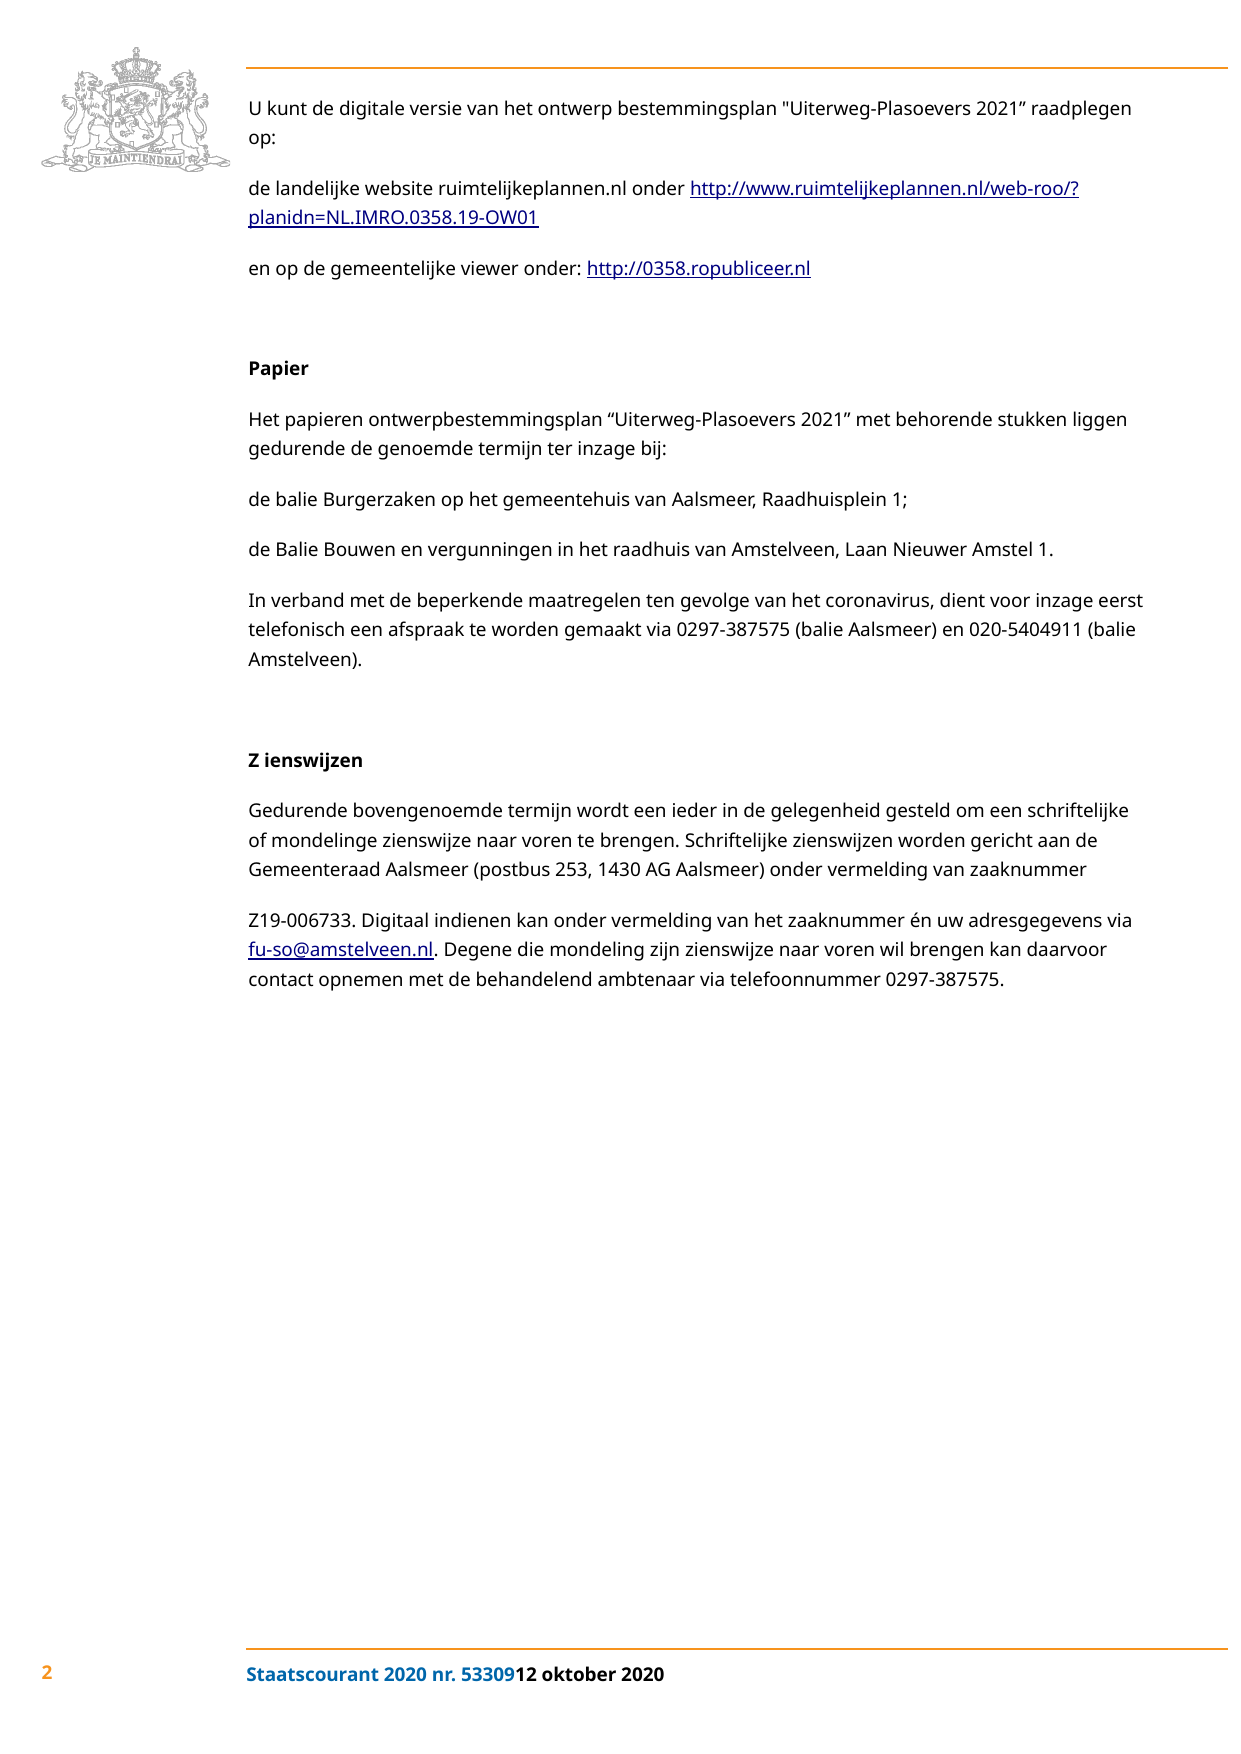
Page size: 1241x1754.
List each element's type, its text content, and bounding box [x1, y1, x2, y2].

text Z ienswijzen [248, 747, 1152, 773]
text de balie Burgerzaken op het gemeentehuis van Aalsmeer, Raadhuisplein 1; [248, 486, 1152, 512]
picture [41, 47, 231, 172]
text de Balie Bouwen en vergunningen in het raadhuis van Amstelveen, Laan Nieuwer Amstel 1. [248, 536, 1152, 562]
text In verband met de beperkende maatregelen ten gevolge van het coronavirus, dient voor inzage eerst telefonisch een afspraak te worden gemaakt via 0297-387575 (balie Aalsmeer) en 020-5404911 (balie Amstelveen). [248, 587, 1152, 672]
text Gedurende bovengenoemde termijn wordt een ieder in de gelegenheid gesteld om een schriftelijke of mondelinge zienswijze naar voren te brengen. Schriftelijke zienswijzen worden gericht aan de Gemeenteraad Aalsmeer (postbus 253, 1430 AG Aalsmeer) onder vermelding van zaaknummer [248, 797, 1152, 882]
text de landelijke website ruimtelijkeplannen.nl onder http://www.ruimtelijkeplannen.nl/web-roo/?planidn=NL.IMRO.0358.19-OW01 [248, 175, 1152, 230]
text Z19-006733. Digitaal indienen kan onder vermelding van het zaaknummer én uw adresgegevens via fu-so@amstelveen.nl. Degene die mondeling zijn zienswijze naar voren wil brengen kan daarvoor contact opnemen met de behandelend ambtenaar via telefoonnummer 0297-387575. [248, 907, 1152, 992]
text en op de gemeentelijke viewer onder: http://0358.ropubliceer.nl [248, 255, 1152, 281]
text Het papieren ontwerpbestemmingsplan “Uiterweg-Plasoevers 2021” met behorende stukken liggen gedurende de genoemde termijn ter inzage bij: [248, 406, 1152, 461]
text U kunt de digitale versie van het ontwerp bestemmingsplan "Uiterweg-Plasoevers 2021” raadplegen op: [248, 95, 1152, 150]
text Papier [248, 356, 1152, 381]
